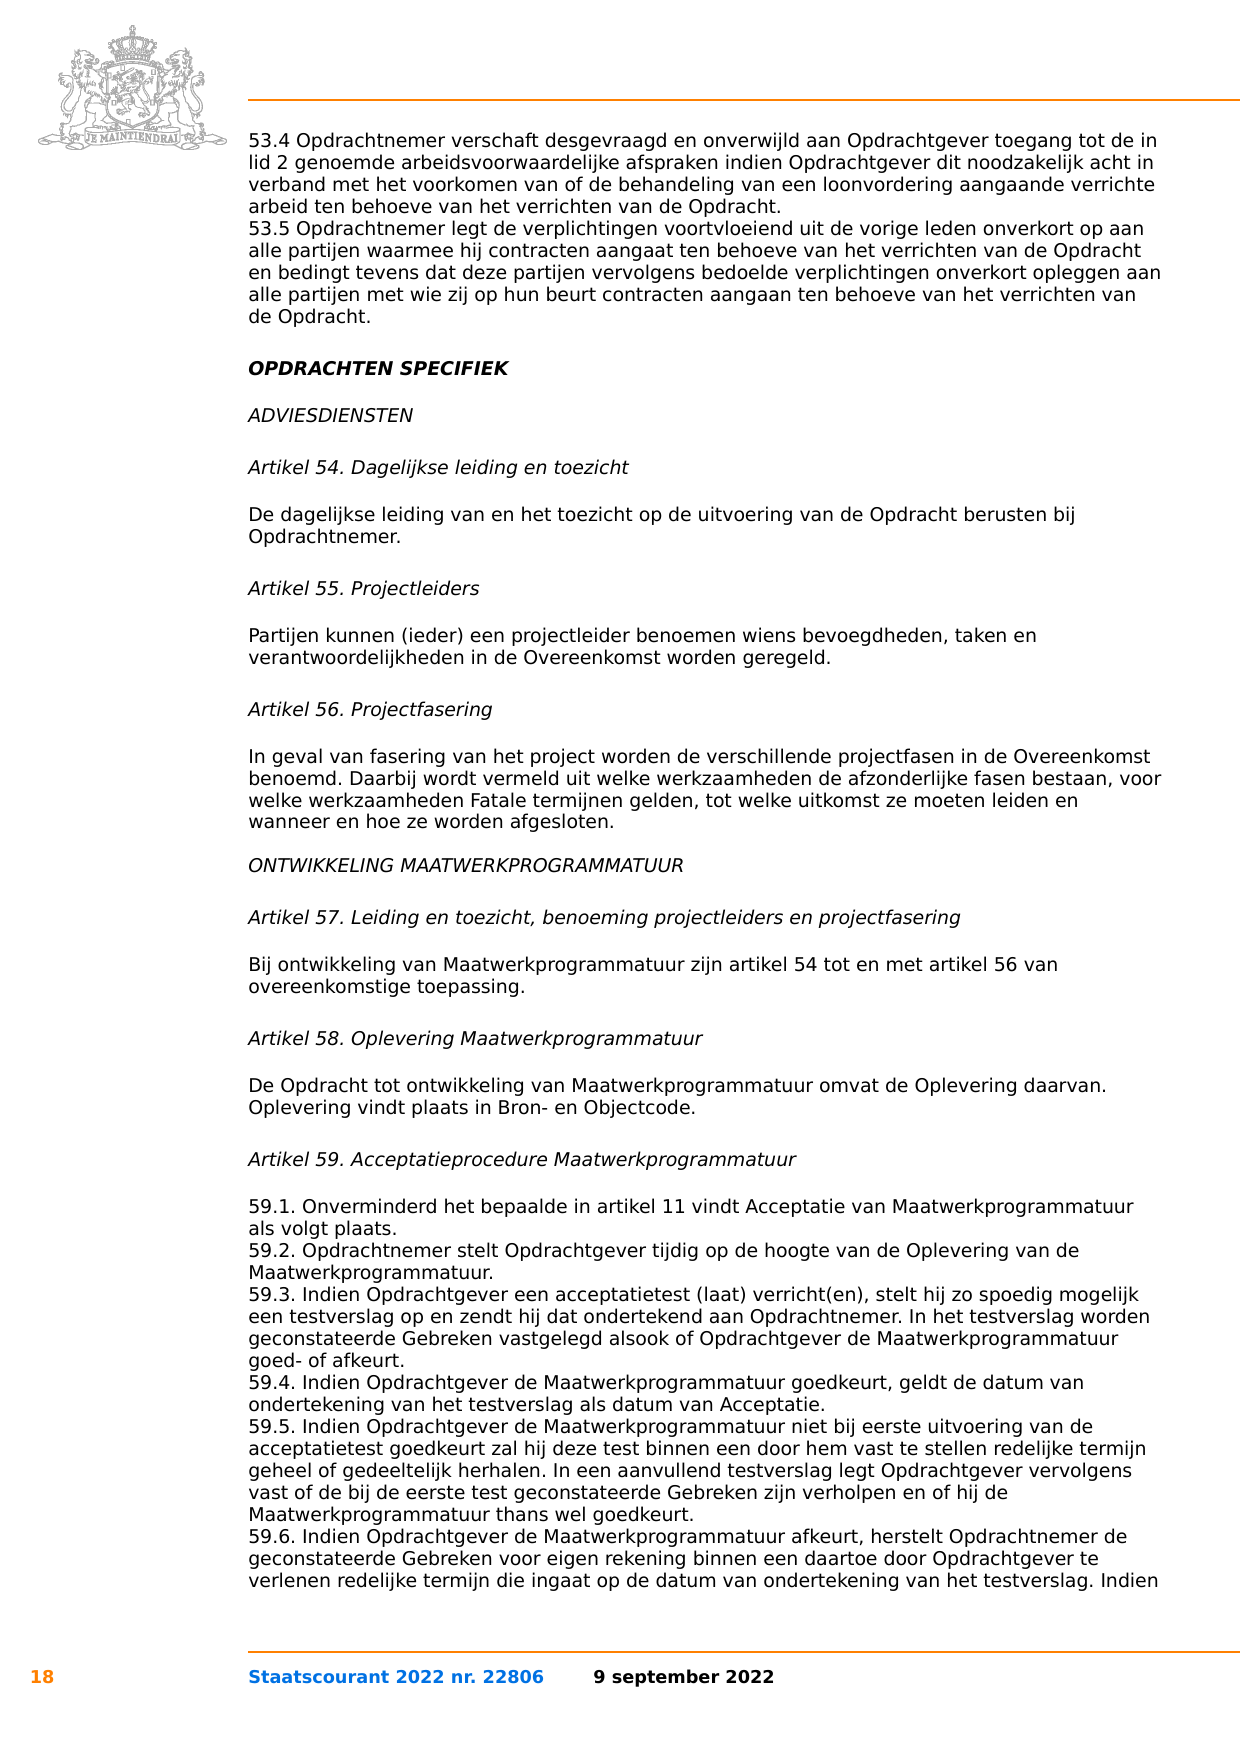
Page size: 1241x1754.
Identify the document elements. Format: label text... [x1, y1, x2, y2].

subtitle Artikel 56. Projectfasering [248, 698, 1163, 721]
subtitle Artikel 55. Projectleiders [248, 578, 1163, 599]
subtitle ONTWIKKELING MAATWERKPROGRAMMATUUR [248, 855, 1163, 877]
text 59.6. Indien Opdrachtgever de Maatwerkprogrammatuur afkeurt, herstelt Opdrachtnemer de geconstateerde Gebreken voor eigen rekening binnen een daartoe door Opdrachtgever te verlenen redelijke termijn die ingaat op de datum van ondertekening van het testverslag. Indien [248, 1526, 1163, 1592]
subtitle OPDRACHTEN SPECIFIEK [248, 358, 1163, 380]
text Bij ontwikkeling van Maatwerkprogrammatuur zijn artikel 54 tot en met artikel 56 van overeenkomstige toepassing. [248, 954, 1163, 998]
text 59.4. Indien Opdrachtgever de Maatwerkprogrammatuur goedkeurt, geldt de datum van ondertekening van het testverslag als datum van Acceptatie. [248, 1372, 1163, 1416]
subtitle Artikel 54. Dagelijkse leiding en toezicht [248, 457, 1163, 479]
text 59.3. Indien Opdrachtgever een acceptatietest (laat) verricht(en), stelt hij zo spoedig mogelijk een testverslag op en zendt hij dat ondertekend aan Opdrachtnemer. In het testverslag worden geconstateerde Gebreken vastgelegd alsook of Opdrachtgever de Maatwerkprogrammatuur goed- of afkeurt. [248, 1284, 1163, 1372]
picture [38, 25, 227, 150]
text 53.5 Opdrachtnemer legt de verplichtingen voortvloeiend uit de vorige leden onverkort op aan alle partijen waarmee hij contracten aangaat ten behoeve van het verrichten van de Opdracht en bedingt tevens dat deze partijen vervolgens bedoelde verplichtingen onverkort opleggen aan alle partijen met wie zij op hun beurt contracten aangaan ten behoeve van het verrichten van de Opdracht. [248, 218, 1163, 328]
subtitle Artikel 57. Leiding en toezicht, benoeming projectleiders en projectfasering [248, 907, 1163, 929]
text De dagelijkse leiding van en het toezicht op de uitvoering van de Opdracht berusten bij Opdrachtnemer. [248, 504, 1163, 548]
subtitle Artikel 59. Acceptatieprocedure Maatwerkprogrammatuur [248, 1149, 1163, 1171]
subtitle ADVIESDIENSTEN [248, 405, 1163, 427]
text In geval van fasering van het project worden de verschillende projectfasen in de Overeenkomst benoemd. Daarbij wordt vermeld uit welke werkzaamheden de afzonderlijke fasen bestaan, voor welke werkzaamheden Fatale termijnen gelden, tot welke uitkomst ze moeten leiden en wanneer en hoe ze worden afgesloten. [248, 746, 1163, 833]
text De Opdracht tot ontwikkeling van Maatwerkprogrammatuur omvat de Oplevering daarvan. Oplevering vindt plaats in Bron- en Objectcode. [248, 1075, 1163, 1119]
text Partijen kunnen (ieder) een projectleider benoemen wiens bevoegdheden, taken en verantwoordelijkheden in de Overeenkomst worden geregeld. [248, 624, 1163, 668]
text 59.1. Onverminderd het bepaalde in artikel 11 vindt Acceptatie van Maatwerkprogrammatuur als volgt plaats. [248, 1196, 1163, 1240]
text 53.4 Opdrachtnemer verschaft desgevraagd en onverwijld aan Opdrachtgever toegang tot de in lid 2 genoemde arbeidsvoorwaardelijke afspraken indien Opdrachtgever dit noodzakelijk acht in verband met het voorkomen van of de behandeling van een loonvordering aangaande verrichte arbeid ten behoeve van het verrichten van de Opdracht. [248, 130, 1163, 218]
subtitle Artikel 58. Oplevering Maatwerkprogrammatuur [248, 1028, 1163, 1050]
text 59.5. Indien Opdrachtgever de Maatwerkprogrammatuur niet bij eerste uitvoering van de acceptatietest goedkeurt zal hij deze test binnen een door hem vast te stellen redelijke termijn geheel of gedeeltelijk herhalen. In een aanvullend testverslag legt Opdrachtgever vervolgens vast of de bij de eerste test geconstateerde Gebreken zijn verholpen en of hij de Maatwerkprogrammatuur thans wel goedkeurt. [248, 1416, 1163, 1526]
text 59.2. Opdrachtnemer stelt Opdrachtgever tijdig op de hoogte van de Oplevering van de Maatwerkprogrammatuur. [248, 1240, 1163, 1284]
